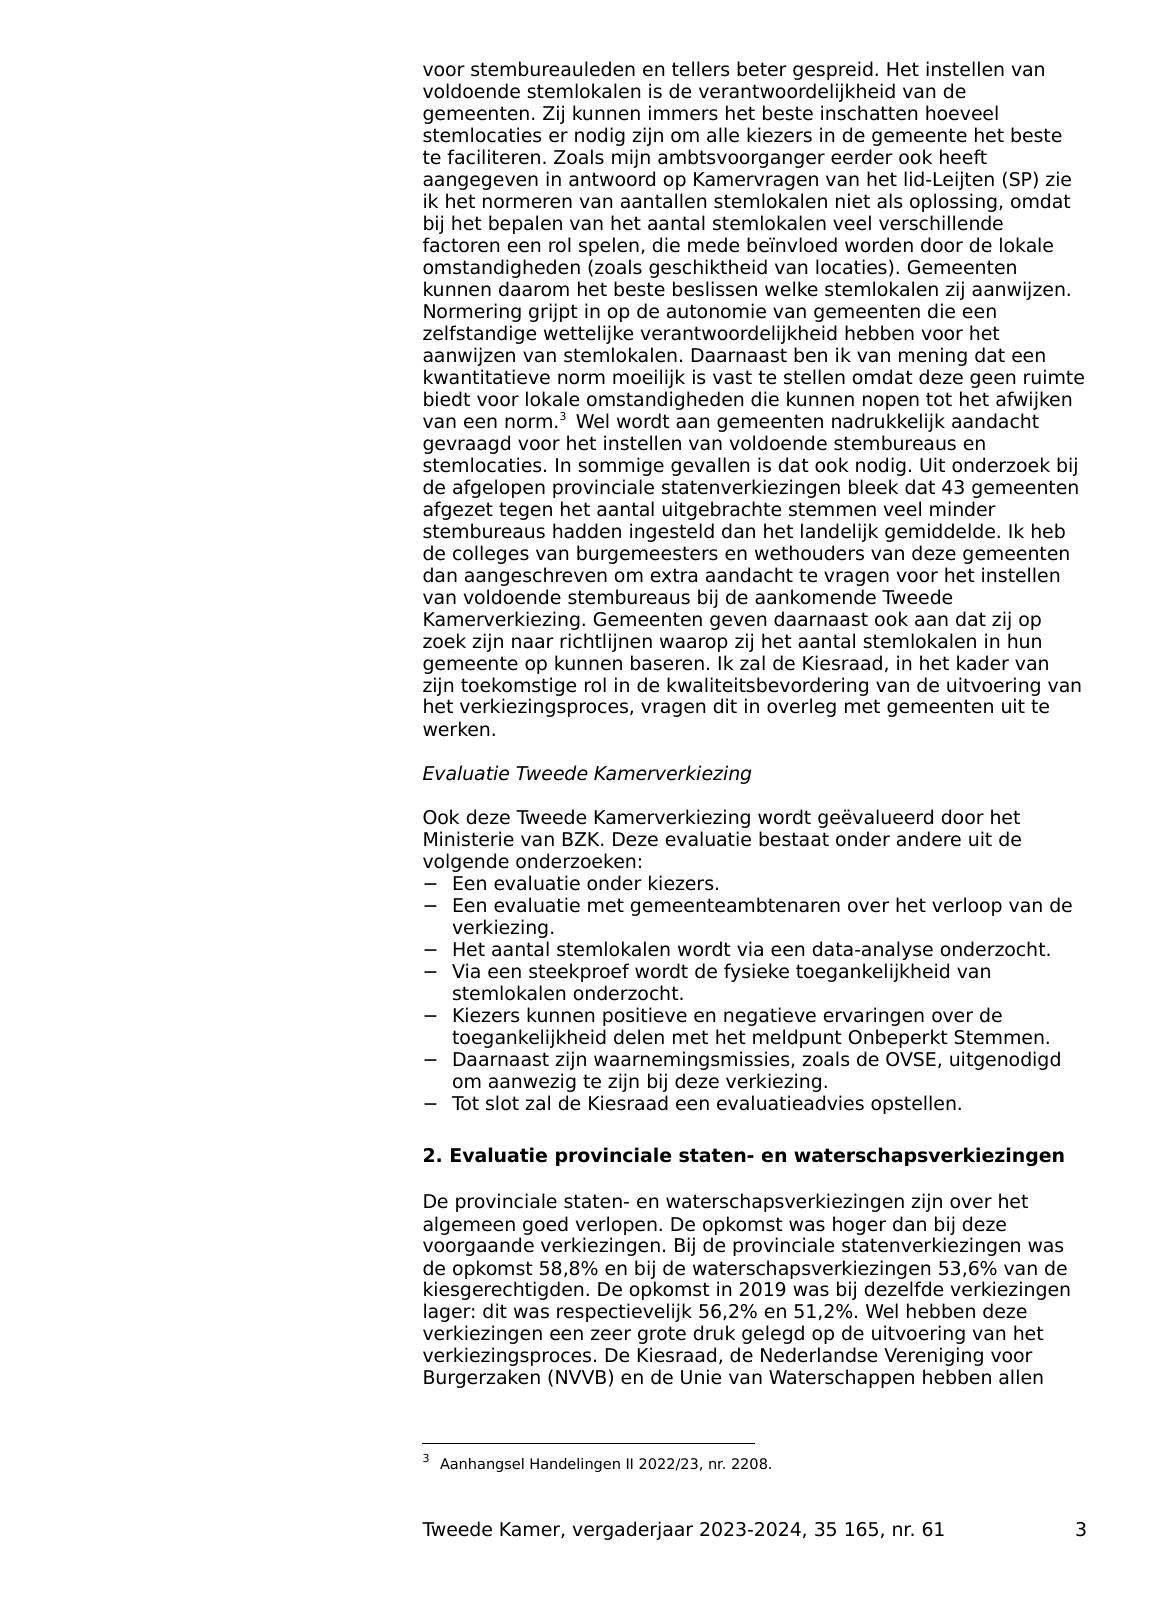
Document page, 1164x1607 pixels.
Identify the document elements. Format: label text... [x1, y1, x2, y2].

text voor stembureauleden en tellers beter gespreid. Het instellen van voldoende stemlokalen is de verantwoordelijkheid van de gemeenten. Zij kunnen immers het beste inschatten hoeveel stemlocaties er nodig zijn om alle kiezers in de gemeente het beste te faciliteren. Zoals mijn ambtsvoorganger eerder ook heeft aangegeven in antwoord op Kamervragen van het lid-Leijten (SP) zie ik het normeren van aantallen stemlokalen niet als oplossing, omdat bij het bepalen van het aantal stemlokalen veel verschillende factoren een rol spelen, die mede beïnvloed worden door de lokale omstandigheden (zoals geschiktheid van locaties). Gemeenten kunnen daarom het beste beslissen welke stemlokalen zij aanwijzen. Normering grijpt in op de autonomie van gemeenten die een zelfstandige wettelijke verantwoordelijkheid hebben voor het aanwijzen van stemlokalen. Daarnaast ben ik van mening dat een kwantitatieve norm moeilijk is vast te stellen omdat deze geen ruimte biedt voor lokale omstandigheden die kunnen nopen tot het afwijken van een norm. Wel wordt aan gemeenten nadrukkelijk aandacht gevraagd voor het instellen van voldoende stembureaus en stemlocaties. In sommige gevallen is dat ook nodig. Uit onderzoek bij de afgelopen provinciale statenverkiezingen bleek dat 43 gemeenten afgezet tegen het aantal uitgebrachte stemmen veel minder stembureaus hadden ingesteld dan het landelijk gemiddelde. Ik heb de colleges van burgemeesters en wethouders van deze gemeenten dan aangeschreven om extra aandacht te vragen voor het instellen van voldoende stembureaus bij de aankomende Tweede Kamerverkiezing. Gemeenten geven daarnaast ook aan dat zij op zoek zijn naar richtlijnen waarop zij het aantal stemlokalen in hun gemeente op kunnen baseren. Ik zal de Kiesraad, in het kader van zijn toekomstige rol in de kwaliteitsbevordering van de uitvoering van het verkiezingsproces, vragen dit in overleg met gemeenten uit te werken. [422, 59, 1087, 740]
text − Daarnaast zijn waarnemingsmissies, zoals de OVSE, uitgenodigd om aanwezig te zijn bij deze verkiezing. [422, 1048, 1087, 1092]
text − Een evaluatie met gemeenteambtenaren over het verloop van de verkiezing. [422, 895, 1087, 939]
text − Via een steekproef wordt de fysieke toegankelijkheid van stemlokalen onderzocht. [422, 961, 1087, 1004]
text − Tot slot zal de Kiesraad een evaluatieadvies opstellen. [422, 1092, 1087, 1114]
text Ook deze Tweede Kamerverkiezing wordt geëvalueerd door het Ministerie van BZK. Deze evaluatie bestaat onder andere uit de volgende onderzoeken: [422, 807, 1087, 873]
text Aanhangsel Handelingen II 2022/23, nr. 2208. [422, 1452, 1087, 1474]
text − Een evaluatie onder kiezers. [422, 873, 1087, 895]
text − Kiezers kunnen positieve en negatieve ervaringen over de toegankelijkheid delen met het meldpunt Onbeperkt Stemmen. [422, 1004, 1087, 1048]
subtitle Evaluatie Tweede Kamerverkiezing [422, 763, 1087, 784]
text − Het aantal stemlokalen wordt via een data-analyse onderzocht. [422, 939, 1087, 961]
subtitle 2. Evaluatie provinciale staten- en waterschapsverkiezingen [422, 1144, 1087, 1166]
text De provinciale staten- en waterschapsverkiezingen zijn over het algemeen goed verlopen. De opkomst was hoger dan bij deze voorgaande verkiezingen. Bij de provinciale statenverkiezingen was de opkomst 58,8% en bij de waterschapsverkiezingen 53,6% van de kiesgerechtigden. De opkomst in 2019 was bij dezelfde verkiezingen lager: dit was respectievelijk 56,2% en 51,2%. Wel hebben deze verkiezingen een zeer grote druk gelegd op de uitvoering van het verkiezingsproces. De Kiesraad, de Nederlandse Vereniging voor Burgerzaken (NVVB) en de Unie van Waterschappen hebben allen [422, 1191, 1087, 1389]
